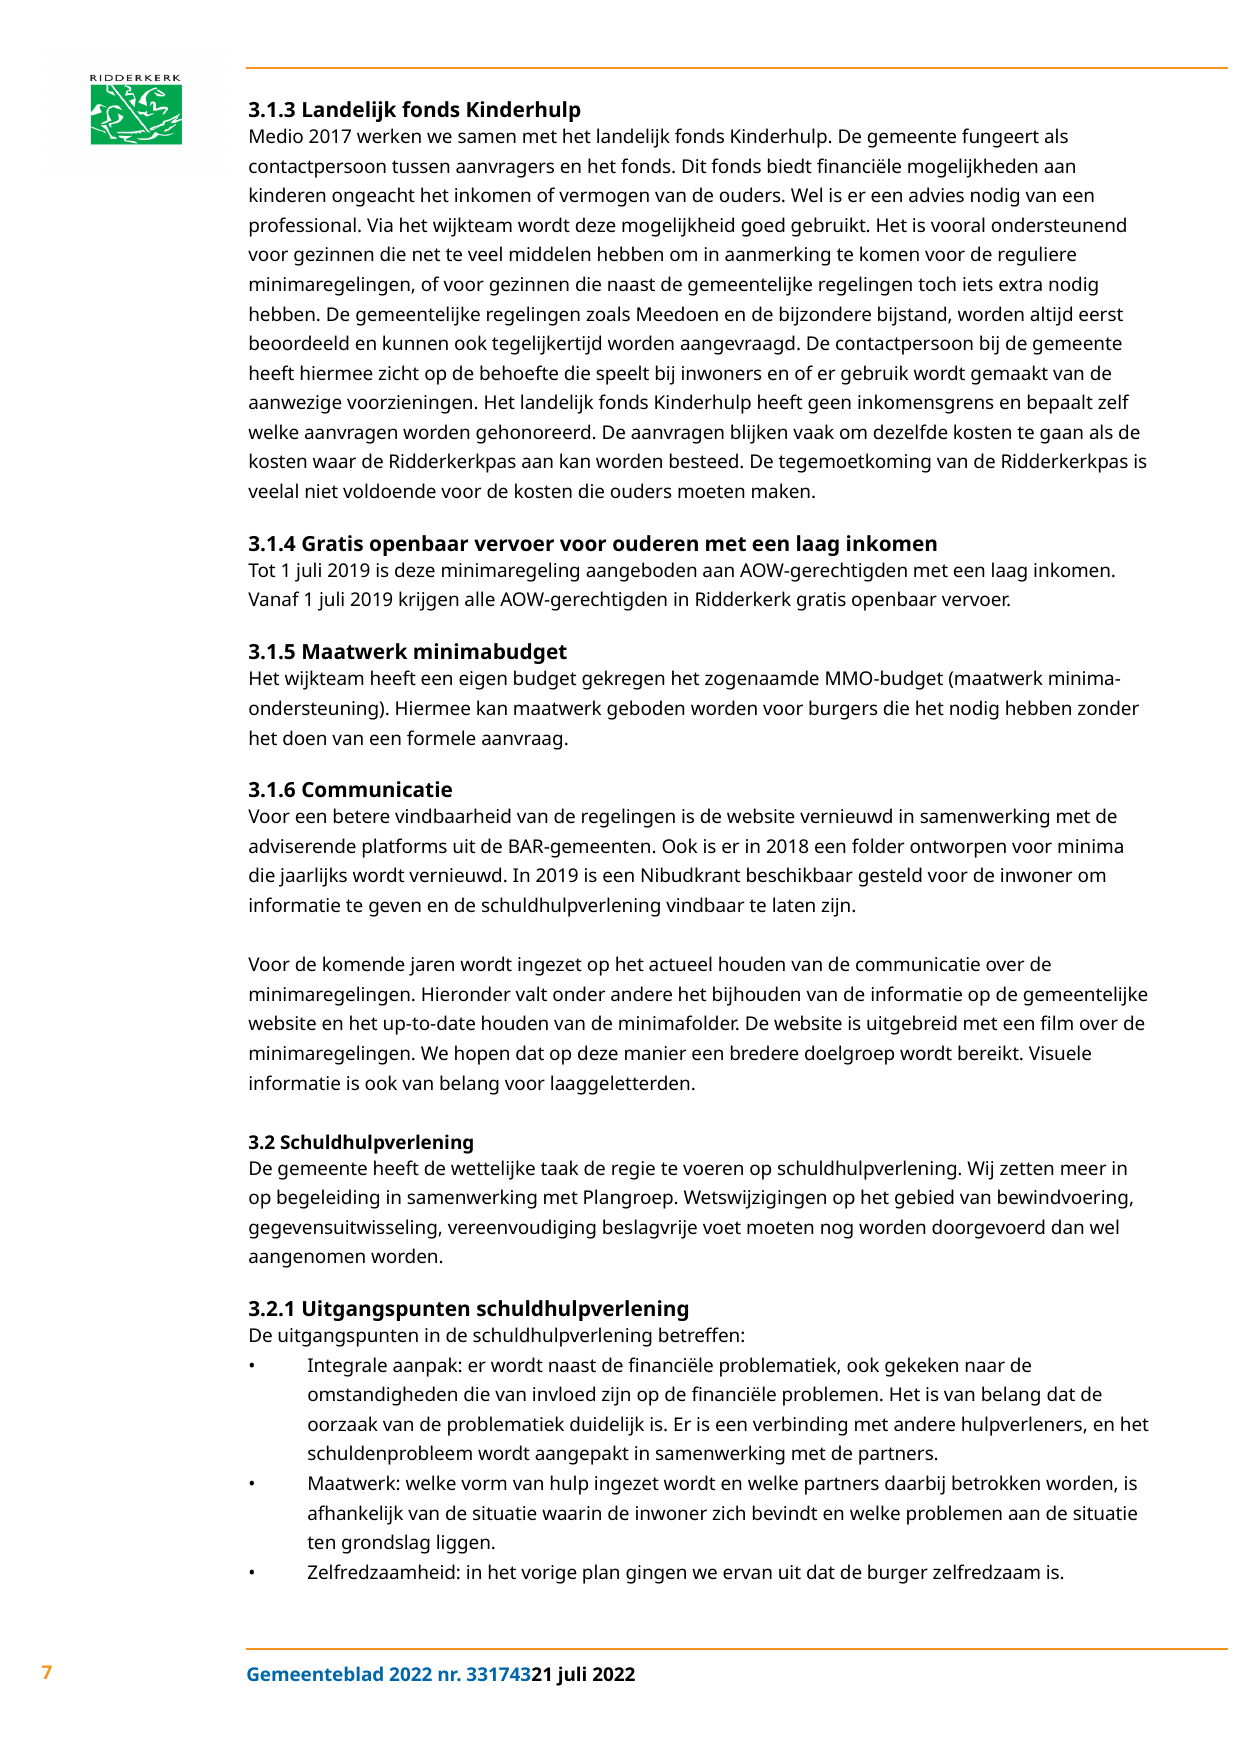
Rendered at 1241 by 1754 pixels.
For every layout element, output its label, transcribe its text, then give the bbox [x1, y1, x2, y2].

text De uitgangspunten in de schuldhulpverlening betreffen: [248, 1322, 1152, 1348]
text 3.2.1 Uitgangspunten schuldhulpverlening [248, 1294, 1152, 1322]
text Medio 2017 werken we samen met het landelijk fonds Kinderhulp. De gemeente fungeert als contactpersoon tussen aanvragers en het fonds. Dit fonds biedt financiële mogelijkheden aan kinderen ongeacht het inkomen of vermogen van de ouders. Wel is er een advies nodig van een professional. Via het wijkteam wordt deze mogelijkheid goed gebruikt. Het is vooral ondersteunend voor gezinnen die net te veel middelen hebben om in aanmerking te komen voor de reguliere minimaregelingen, of voor gezinnen die naast de gemeentelijke regelingen toch iets extra nodig hebben. De gemeentelijke regelingen zoals Meedoen en de bijzondere bijstand, worden altijd eerst beoordeeld en kunnen ook tegelijkertijd worden aangevraagd. De contactpersoon bij de gemeente heeft hiermee zicht op de behoefte die speelt bij inwoners en of er gebruik wordt gemaakt van de aanwezige voorzieningen. Het landelijk fonds Kinderhulp heeft geen inkomensgrens en bepaalt zelf welke aanvragen worden gehonoreerd. De aanvragen blijken vaak om dezelfde kosten te gaan als de kosten waar de Ridderkerkpas aan kan worden besteed. De tegemoetkoming van de Ridderkerkpas is veelal niet voldoende voor de kosten die ouders moeten maken. [248, 123, 1152, 504]
text 3.1.4 Gratis openbaar vervoer voor ouderen met een laag inkomen [248, 529, 1152, 557]
text Tot 1 juli 2019 is deze minimaregeling aangeboden aan AOW-gerechtigden met een laag inkomen. Vanaf 1 juli 2019 krijgen alle AOW-gerechtigden in Ridderkerk gratis openbaar vervoer. [248, 557, 1152, 612]
text Voor de komende jaren wordt ingezet op het actueel houden van de communicatie over de minimaregelingen. Hieronder valt onder andere het bijhouden van de informatie op de gemeentelijke website en het up-to-date houden van de minimafolder. De website is uitgebreid met een film over de minimaregelingen. We hopen dat op deze manier een bredere doelgroep wordt bereikt. Visuele informatie is ook van belang voor laaggeletterden. [248, 951, 1152, 1096]
text De gemeente heeft de wettelijke taak de regie te voeren op schuldhulpverlening. Wij zetten meer in op begeleiding in samenwerking met Plangroep. Wetswijzigingen op het gebied van bewindvoering, gegevensuitwisseling, vereenvoudiging beslagvrije voet moeten nog worden doorgevoerd dan wel aangenomen worden. [248, 1155, 1152, 1269]
text 3.1.5 Maatwerk minimabudget [248, 637, 1152, 666]
text 3.1.3 Landelijk fonds Kinderhulp [248, 95, 1152, 123]
text 3.1.6 Communicatie [248, 775, 1152, 803]
list Maatwerk: welke vorm van hulp ingezet wordt en welke partners daarbij betrokken worden, is afhankelijk van de situatie waarin de inwoner zich bevindt en welke problemen aan de situatie ten grondslag liggen. [248, 1470, 1152, 1555]
list Integrale aanpak: er wordt naast de financiële problematiek, ook gekeken naar de omstandigheden die van invloed zijn op de financiële problemen. Het is van belang dat de oorzaak van de problematiek duidelijk is. Er is een verbinding met andere hulpverleners, en het schuldenprobleem wordt aangepakt in samenwerking met de partners. [248, 1352, 1152, 1466]
picture [41, 47, 231, 172]
text Voor een betere vindbaarheid van de regelingen is de website vernieuwd in samenwerking met de adviserende platforms uit de BAR-gemeenten. Ook is er in 2018 een folder ontworpen voor minima die jaarlijks wordt vernieuwd. In 2019 is een Nibudkrant beschikbaar gesteld voor de inwoner om informatie te geven en de schuldhulpverlening vindbaar te laten zijn. [248, 803, 1152, 918]
text 3.2 Schuldhulpverlening [248, 1129, 1152, 1155]
list Zelfredzaamheid: in het vorige plan gingen we ervan uit dat de burger zelfredzaam is. [248, 1559, 1152, 1585]
text Het wijkteam heeft een eigen budget gekregen het zogenaamde MMO-budget (maatwerk minima-ondersteuning). Hiermee kan maatwerk geboden worden voor burgers die het nodig hebben zonder het doen van een formele aanvraag. [248, 666, 1152, 750]
